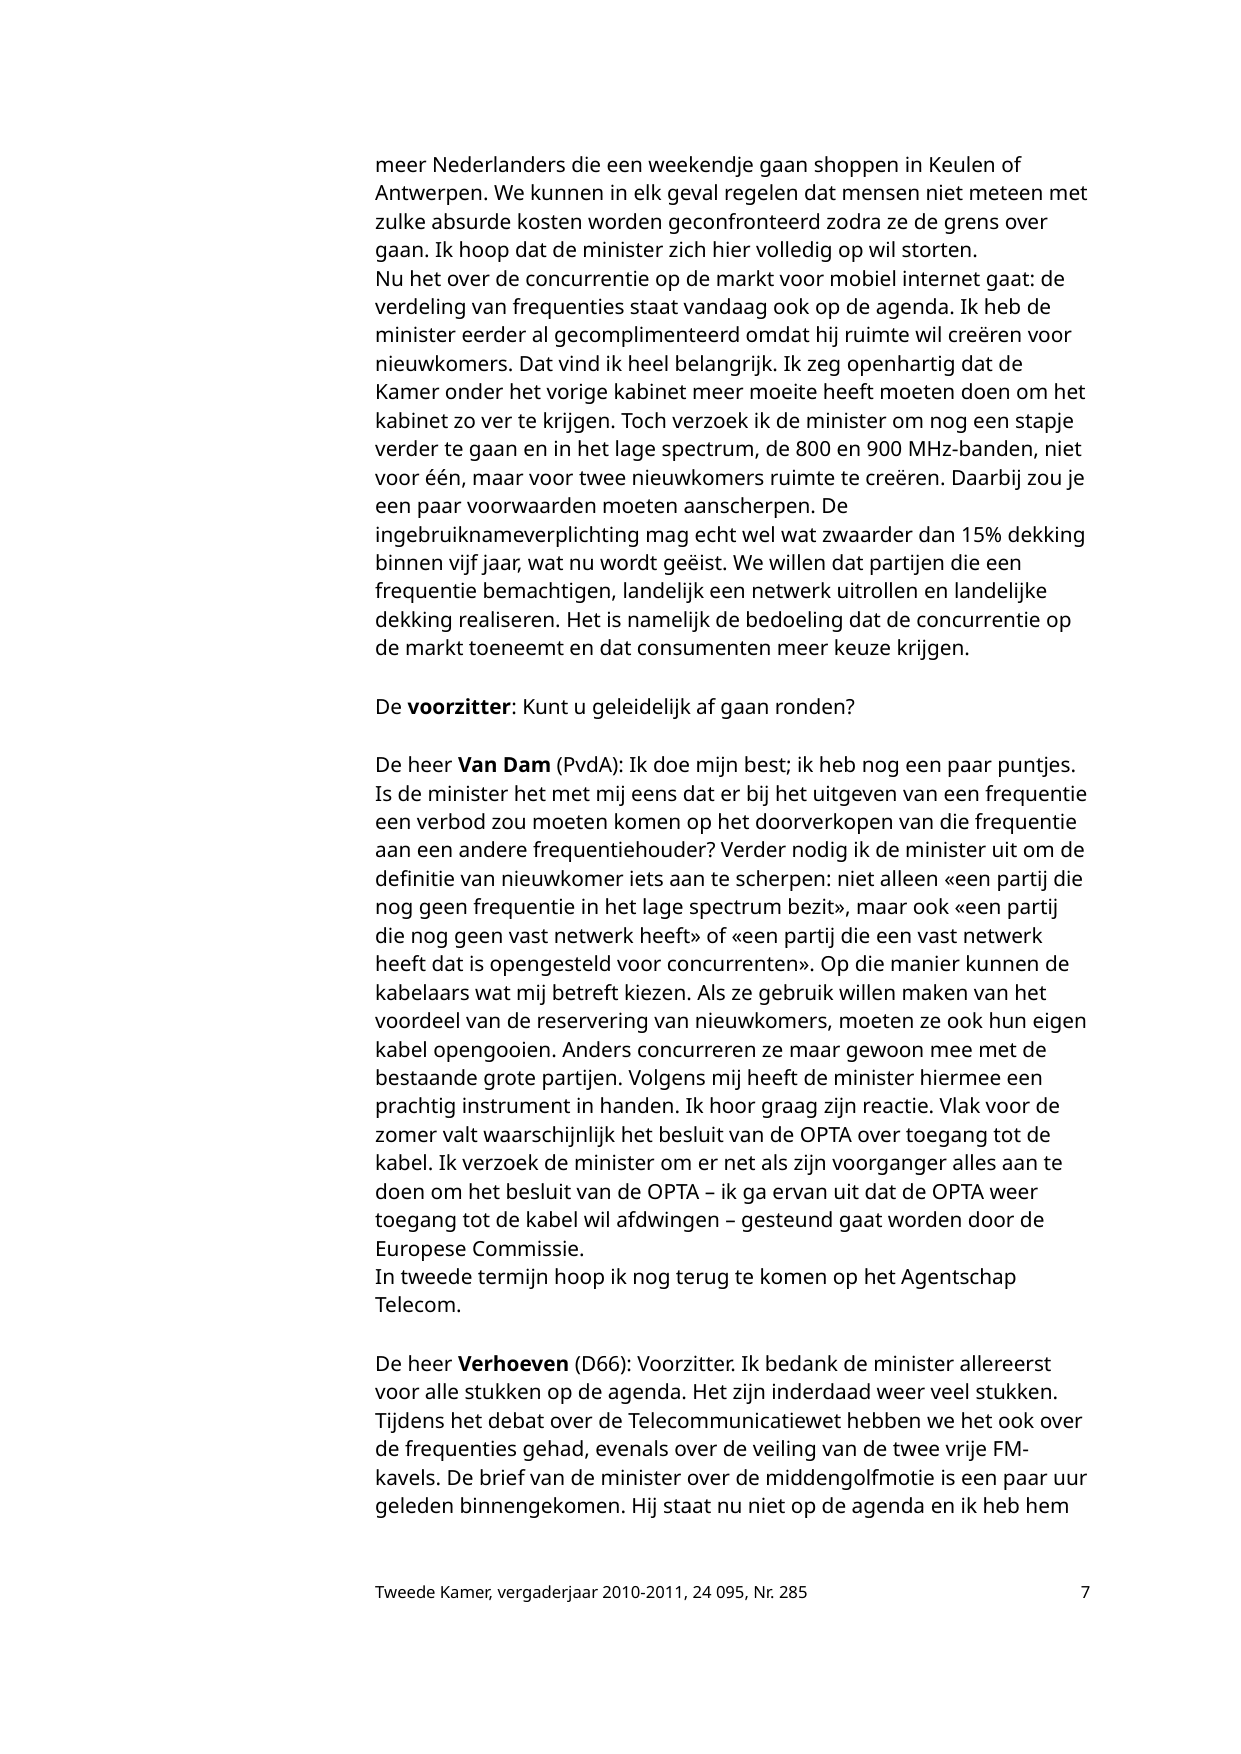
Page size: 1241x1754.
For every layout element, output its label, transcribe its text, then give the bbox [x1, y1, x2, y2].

text In tweede termijn hoop ik nog terug te komen op het Agentschap Telecom. [375, 1262, 1090, 1319]
text De heer Verhoeven (D66): Voorzitter. Ik bedank de minister allereerst voor alle stukken op de agenda. Het zijn inderdaad weer veel stukken. [375, 1349, 1090, 1406]
text Tijdens het debat over de Telecommunicatiewet hebben we het ook over de frequenties gehad, evenals over de veiling van de twee vrije FM-kavels. De brief van de minister over de middengolfmotie is een paar uur geleden binnengekomen. Hij staat nu niet op de agenda en ik heb hem [375, 1406, 1090, 1520]
text meer Nederlanders die een weekendje gaan shoppen in Keulen of Antwerpen. We kunnen in elk geval regelen dat mensen niet meteen met zulke absurde kosten worden geconfronteerd zodra ze de grens over gaan. Ik hoop dat de minister zich hier volledig op wil storten. [375, 150, 1090, 264]
text Nu het over de concurrentie op de markt voor mobiel internet gaat: de verdeling van frequenties staat vandaag ook op de agenda. Ik heb de minister eerder al gecomplimenteerd omdat hij ruimte wil creëren voor nieuwkomers. Dat vind ik heel belangrijk. Ik zeg openhartig dat de Kamer onder het vorige kabinet meer moeite heeft moeten doen om het kabinet zo ver te krijgen. Toch verzoek ik de minister om nog een stapje verder te gaan en in het lage spectrum, de 800 en 900 MHz-banden, niet voor één, maar voor twee nieuwkomers ruimte te creëren. Daarbij zou je een paar voorwaarden moeten aanscherpen. De ingebruiknameverplichting mag echt wel wat zwaarder dan 15% dekking binnen vijf jaar, wat nu wordt geëist. We willen dat partijen die een frequentie bemachtigen, landelijk een netwerk uitrollen en landelijke dekking realiseren. Het is namelijk de bedoeling dat de concurrentie op de markt toeneemt en dat consumenten meer keuze krijgen. [375, 264, 1090, 662]
text De voorzitter: Kunt u geleidelijk af gaan ronden? [375, 692, 1090, 720]
text Is de minister het met mij eens dat er bij het uitgeven van een frequentie een verbod zou moeten komen op het doorverkopen van die frequentie aan een andere frequentiehouder? Verder nodig ik de minister uit om de definitie van nieuwkomer iets aan te scherpen: niet alleen «een partij die nog geen frequentie in het lage spectrum bezit», maar ook «een partij die nog geen vast netwerk heeft» of «een partij die een vast netwerk heeft dat is opengesteld voor concurrenten». Op die manier kunnen de kabelaars wat mij betreft kiezen. Als ze gebruik willen maken van het voordeel van de reservering van nieuwkomers, moeten ze ook hun eigen kabel opengooien. Anders concurreren ze maar gewoon mee met de bestaande grote partijen. Volgens mij heeft de minister hiermee een prachtig instrument in handen. Ik hoor graag zijn reactie. Vlak voor de zomer valt waarschijnlijk het besluit van de OPTA over toegang tot de kabel. Ik verzoek de minister om er net als zijn voorganger alles aan te doen om het besluit van de OPTA – ik ga ervan uit dat de OPTA weer toegang tot de kabel wil afdwingen – gesteund gaat worden door de Europese Commissie. [375, 779, 1090, 1262]
text De heer Van Dam (PvdA): Ik doe mijn best; ik heb nog een paar puntjes. [375, 750, 1090, 779]
